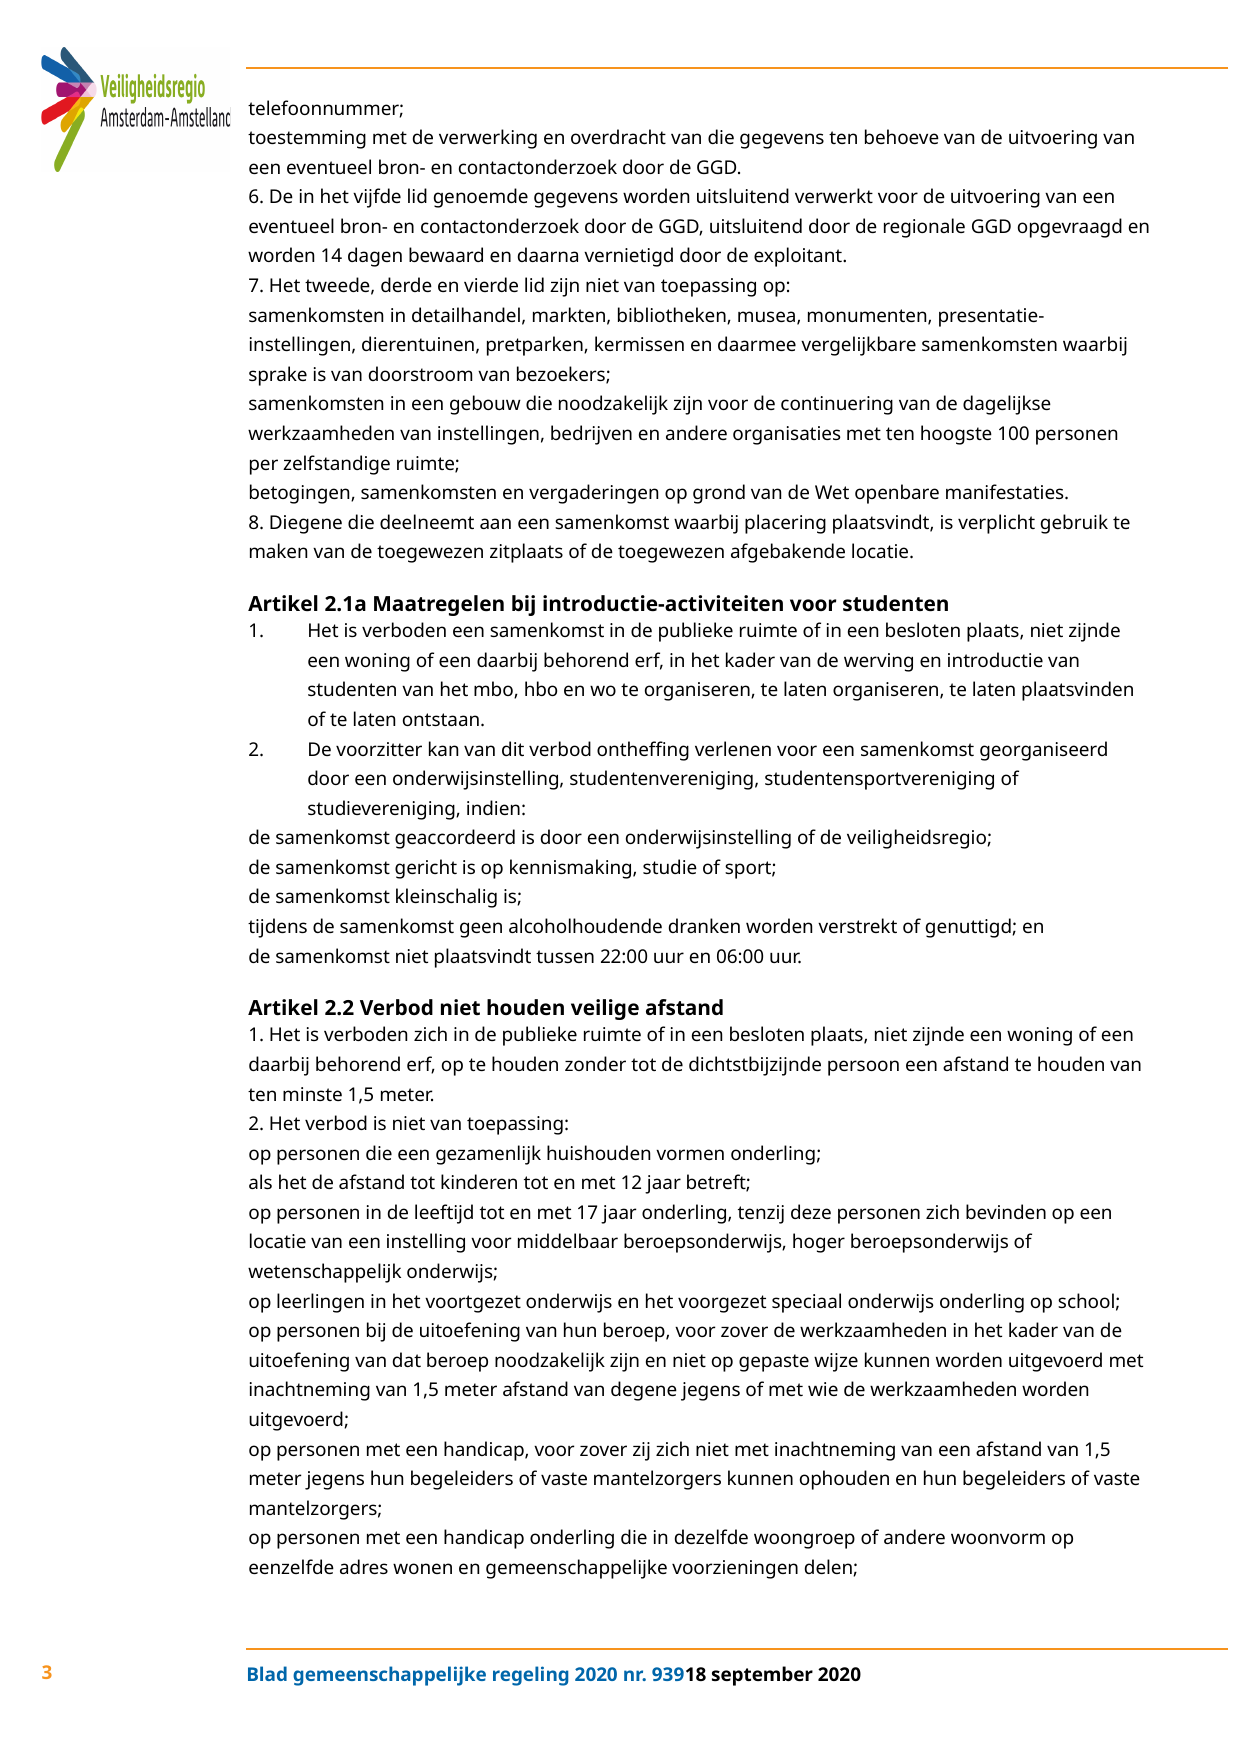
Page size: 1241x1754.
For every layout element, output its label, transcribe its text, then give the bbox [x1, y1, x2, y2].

text de samenkomst kleinschalig is; [248, 884, 1152, 909]
text op personen met een handicap, voor zover zij zich niet met inachtneming van een afstand van 1,5 meter jegens hun begeleiders of vaste mantelzorgers kunnen ophouden en hun begeleiders of vaste mantelzorgers; [248, 1436, 1152, 1521]
text op personen in de leeftijd tot en met 17 jaar onderling, tenzij deze personen zich bevinden op een locatie van een instelling voor middelbaar beroepsonderwijs, hoger beroepsonderwijs of wetenschappelijk onderwijs; [248, 1199, 1152, 1284]
text tijdens de samenkomst geen alcoholhoudende dranken worden verstrekt of genuttigd; en [248, 913, 1152, 939]
picture [41, 47, 231, 172]
text toestemming met de verwerking en overdracht van die gegevens ten behoeve van de uitvoering van een eventueel bron- en contactonderzoek door de GGD. [248, 124, 1152, 180]
list Het is verboden een samenkomst in de publieke ruimte of in een besloten plaats, niet zijnde een woning of een daarbij behorend erf, in het kader van de werving en introductie van studenten van het mbo, hbo en wo te organiseren, te laten organiseren, te laten plaatsvinden of te laten ontstaan. [248, 617, 1152, 732]
text Artikel 2.2 Verbod niet houden veilige afstand [248, 993, 1152, 1022]
text op personen met een handicap onderling die in dezelfde woongroep of andere woonvorm op eenzelfde adres wonen en gemeenschappelijke voorzieningen delen; [248, 1524, 1152, 1580]
text als het de afstand tot kinderen tot en met 12 jaar betreft; [248, 1169, 1152, 1195]
text Artikel 2.1a Maatregelen bij introductie-activiteiten voor studenten [248, 589, 1152, 617]
text de samenkomst niet plaatsvindt tussen 22:00 uur en 06:00 uur. [248, 943, 1152, 968]
text samenkomsten in detailhandel, markten, bibliotheken, musea, monumenten, presentatie-instellingen, dierentuinen, pretparken, kermissen en daarmee vergelijkbare samenkomsten waarbij sprake is van doorstroom van bezoekers; [248, 302, 1152, 387]
text 8. Diegene die deelneemt aan een samenkomst waarbij placering plaatsvindt, is verplicht gebruik te maken van de toegewezen zitplaats of de toegewezen afgebakende locatie. [248, 509, 1152, 564]
text op leerlingen in het voortgezet onderwijs en het voorgezet speciaal onderwijs onderling op school; [248, 1288, 1152, 1314]
text telefoonnummer; [248, 95, 1152, 121]
text op personen bij de uitoefening van hun beroep, voor zover de werkzaamheden in het kader van de uitoefening van dat beroep noodzakelijk zijn en niet op gepaste wijze kunnen worden uitgevoerd met inachtneming van 1,5 meter afstand van degene jegens of met wie de werkzaamheden worden uitgevoerd; [248, 1317, 1152, 1432]
list De voorzitter kan van dit verbod ontheffing verlenen voor een samenkomst georganiseerd door een onderwijsinstelling, studentenvereniging, studentensportvereniging of studievereniging, indien: [248, 736, 1152, 821]
text samenkomsten in een gebouw die noodzakelijk zijn voor de continuering van de dagelijkse werkzaamheden van instellingen, bedrijven en andere organisaties met ten hoogste 100 personen per zelfstandige ruimte; [248, 391, 1152, 476]
text op personen die een gezamenlijk huishouden vormen onderling; [248, 1140, 1152, 1166]
text 2. Het verbod is niet van toepassing: [248, 1110, 1152, 1136]
text 1. Het is verboden zich in de publieke ruimte of in een besloten plaats, niet zijnde een woning of een daarbij behorend erf, op te houden zonder tot de dichtstbijzijnde persoon een afstand te houden van ten minste 1,5 meter. [248, 1022, 1152, 1107]
text betogingen, samenkomsten en vergaderingen op grond van de Wet openbare manifestaties. [248, 479, 1152, 505]
text de samenkomst gericht is op kennismaking, studie of sport; [248, 854, 1152, 880]
text de samenkomst geaccordeerd is door een onderwijsinstelling of de veiligheidsregio; [248, 824, 1152, 850]
text 7. Het tweede, derde en vierde lid zijn niet van toepassing op: [248, 272, 1152, 298]
text 6. De in het vijfde lid genoemde gegevens worden uitsluitend verwerkt voor de uitvoering van een eventueel bron- en contactonderzoek door de GGD, uitsluitend door de regionale GGD opgevraagd en worden 14 dagen bewaard en daarna vernietigd door de exploitant. [248, 183, 1152, 268]
